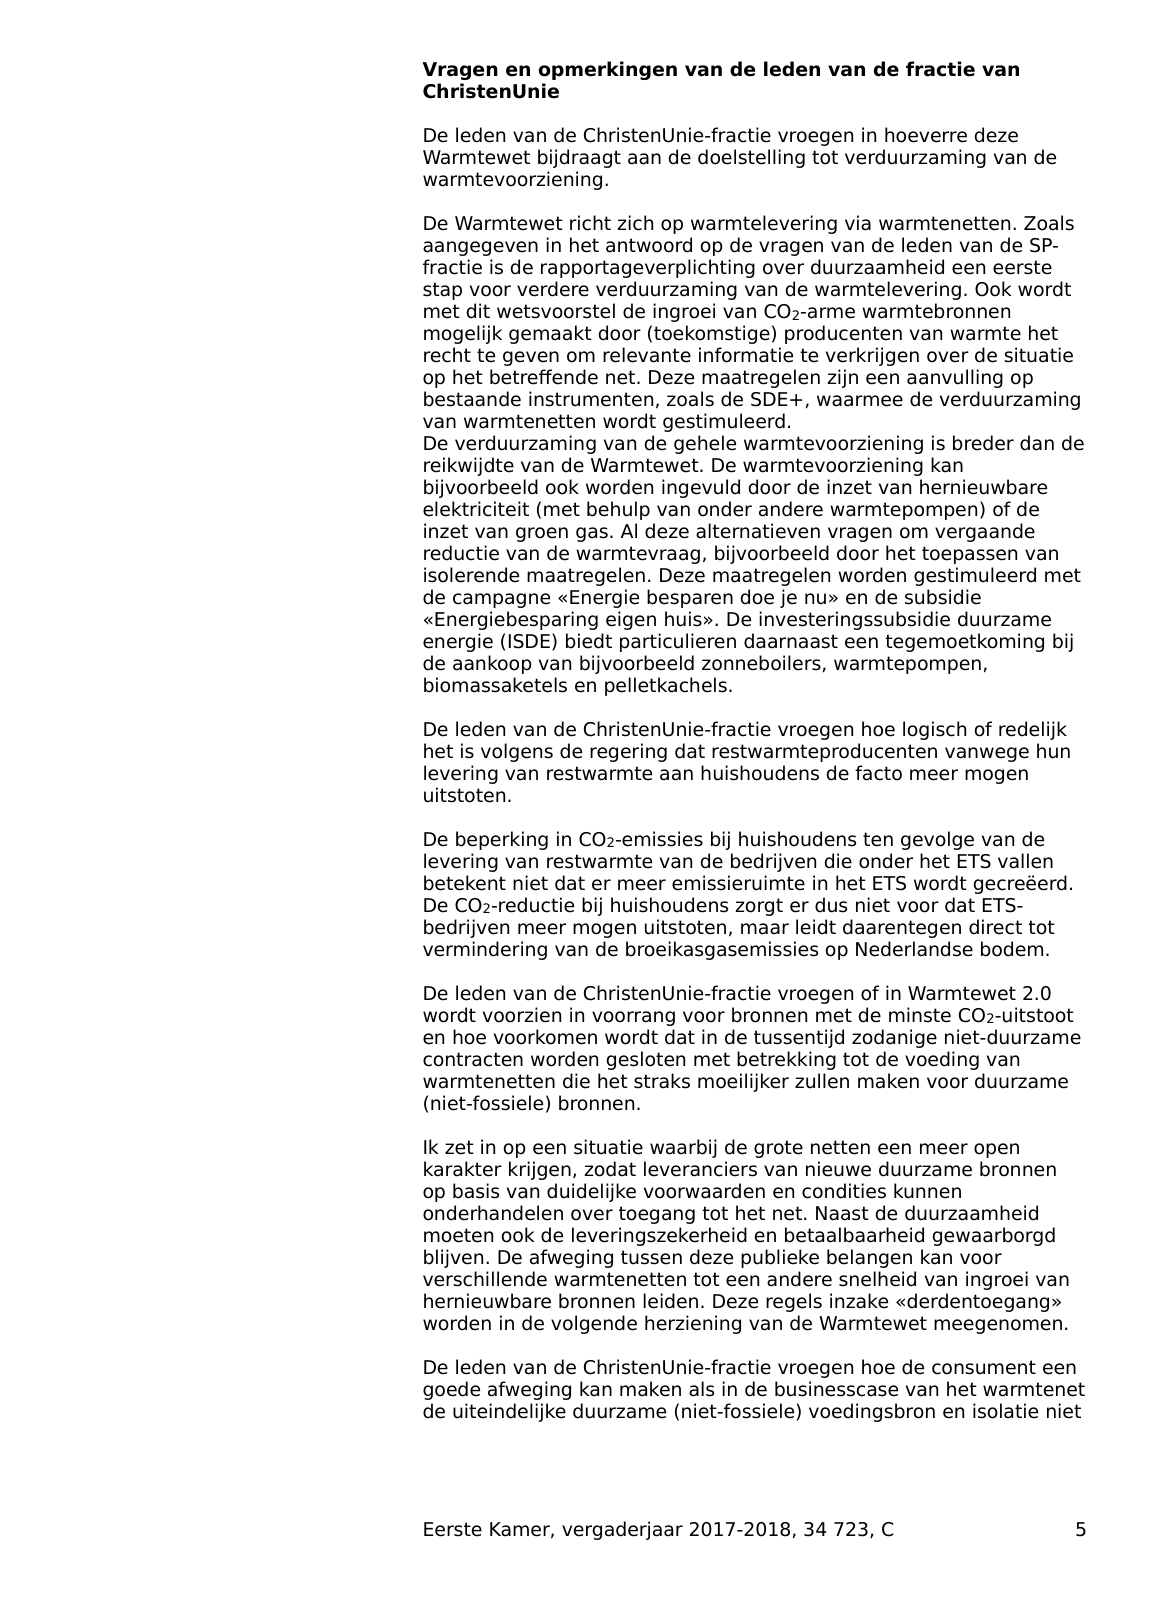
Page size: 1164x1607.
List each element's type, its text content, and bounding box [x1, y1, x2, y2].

subtitle Vragen en opmerkingen van de leden van de fractie van ChristenUnie [422, 59, 1087, 103]
text De leden van de ChristenUnie-fractie vroegen of in Warmtewet 2.0 wordt voorzien in voorrang voor bronnen met de minste CO2-uitstoot en hoe voorkomen wordt dat in de tussentijd zodanige niet-duurzame contracten worden gesloten met betrekking tot de voeding van warmtenetten die het straks moeilijker zullen maken voor duurzame (niet-fossiele) bronnen. [422, 983, 1087, 1115]
text De leden van de ChristenUnie-fractie vroegen in hoeverre deze Warmtewet bijdraagt aan de doelstelling tot verduurzaming van de warmtevoorziening. [422, 125, 1087, 191]
text De beperking in CO2-emissies bij huishoudens ten gevolge van de levering van restwarmte van de bedrijven die onder het ETS vallen betekent niet dat er meer emissieruimte in het ETS wordt gecreëerd. De CO2-reductie bij huishoudens zorgt er dus niet voor dat ETS-bedrijven meer mogen uitstoten, maar leidt daarentegen direct tot vermindering van de broeikasgasemissies op Nederlandse bodem. [422, 829, 1087, 961]
text Ik zet in op een situatie waarbij de grote netten een meer open karakter krijgen, zodat leveranciers van nieuwe duurzame bronnen op basis van duidelijke voorwaarden en condities kunnen onderhandelen over toegang tot het net. Naast de duurzaamheid moeten ook de leveringszekerheid en betaalbaarheid gewaarborgd blijven. De afweging tussen deze publieke belangen kan voor verschillende warmtenetten tot een andere snelheid van ingroei van hernieuwbare bronnen leiden. Deze regels inzake «derdentoegang» worden in de volgende herziening van de Warmtewet meegenomen. [422, 1137, 1087, 1335]
text De leden van de ChristenUnie-fractie vroegen hoe de consument een goede afweging kan maken als in de businesscase van het warmtenet de uiteindelijke duurzame (niet-fossiele) voedingsbron en isolatie niet [422, 1357, 1087, 1423]
text De leden van de ChristenUnie-fractie vroegen hoe logisch of redelijk het is volgens de regering dat restwarmteproducenten vanwege hun levering van restwarmte aan huishoudens de facto meer mogen uitstoten. [422, 719, 1087, 807]
text De Warmtewet richt zich op warmtelevering via warmtenetten. Zoals aangegeven in het antwoord op de vragen van de leden van de SP-fractie is de rapportageverplichting over duurzaamheid een eerste stap voor verdere verduurzaming van de warmtelevering. Ook wordt met dit wetsvoorstel de ingroei van CO2-arme warmtebronnen mogelijk gemaakt door (toekomstige) producenten van warmte het recht te geven om relevante informatie te verkrijgen over de situatie op het betreffende net. Deze maatregelen zijn een aanvulling op bestaande instrumenten, zoals de SDE+, waarmee de verduurzaming van warmtenetten wordt gestimuleerd. [422, 213, 1087, 433]
text De verduurzaming van de gehele warmtevoorziening is breder dan de reikwijdte van de Warmtewet. De warmtevoorziening kan bijvoorbeeld ook worden ingevuld door de inzet van hernieuwbare elektriciteit (met behulp van onder andere warmtepompen) of de inzet van groen gas. Al deze alternatieven vragen om vergaande reductie van de warmtevraag, bijvoorbeeld door het toepassen van isolerende maatregelen. Deze maatregelen worden gestimuleerd met de campagne «Energie besparen doe je nu» en de subsidie «Energiebesparing eigen huis». De investeringssubsidie duurzame energie (ISDE) biedt particulieren daarnaast een tegemoetkoming bij de aankoop van bijvoorbeeld zonneboilers, warmtepompen, biomassaketels en pelletkachels. [422, 433, 1087, 697]
